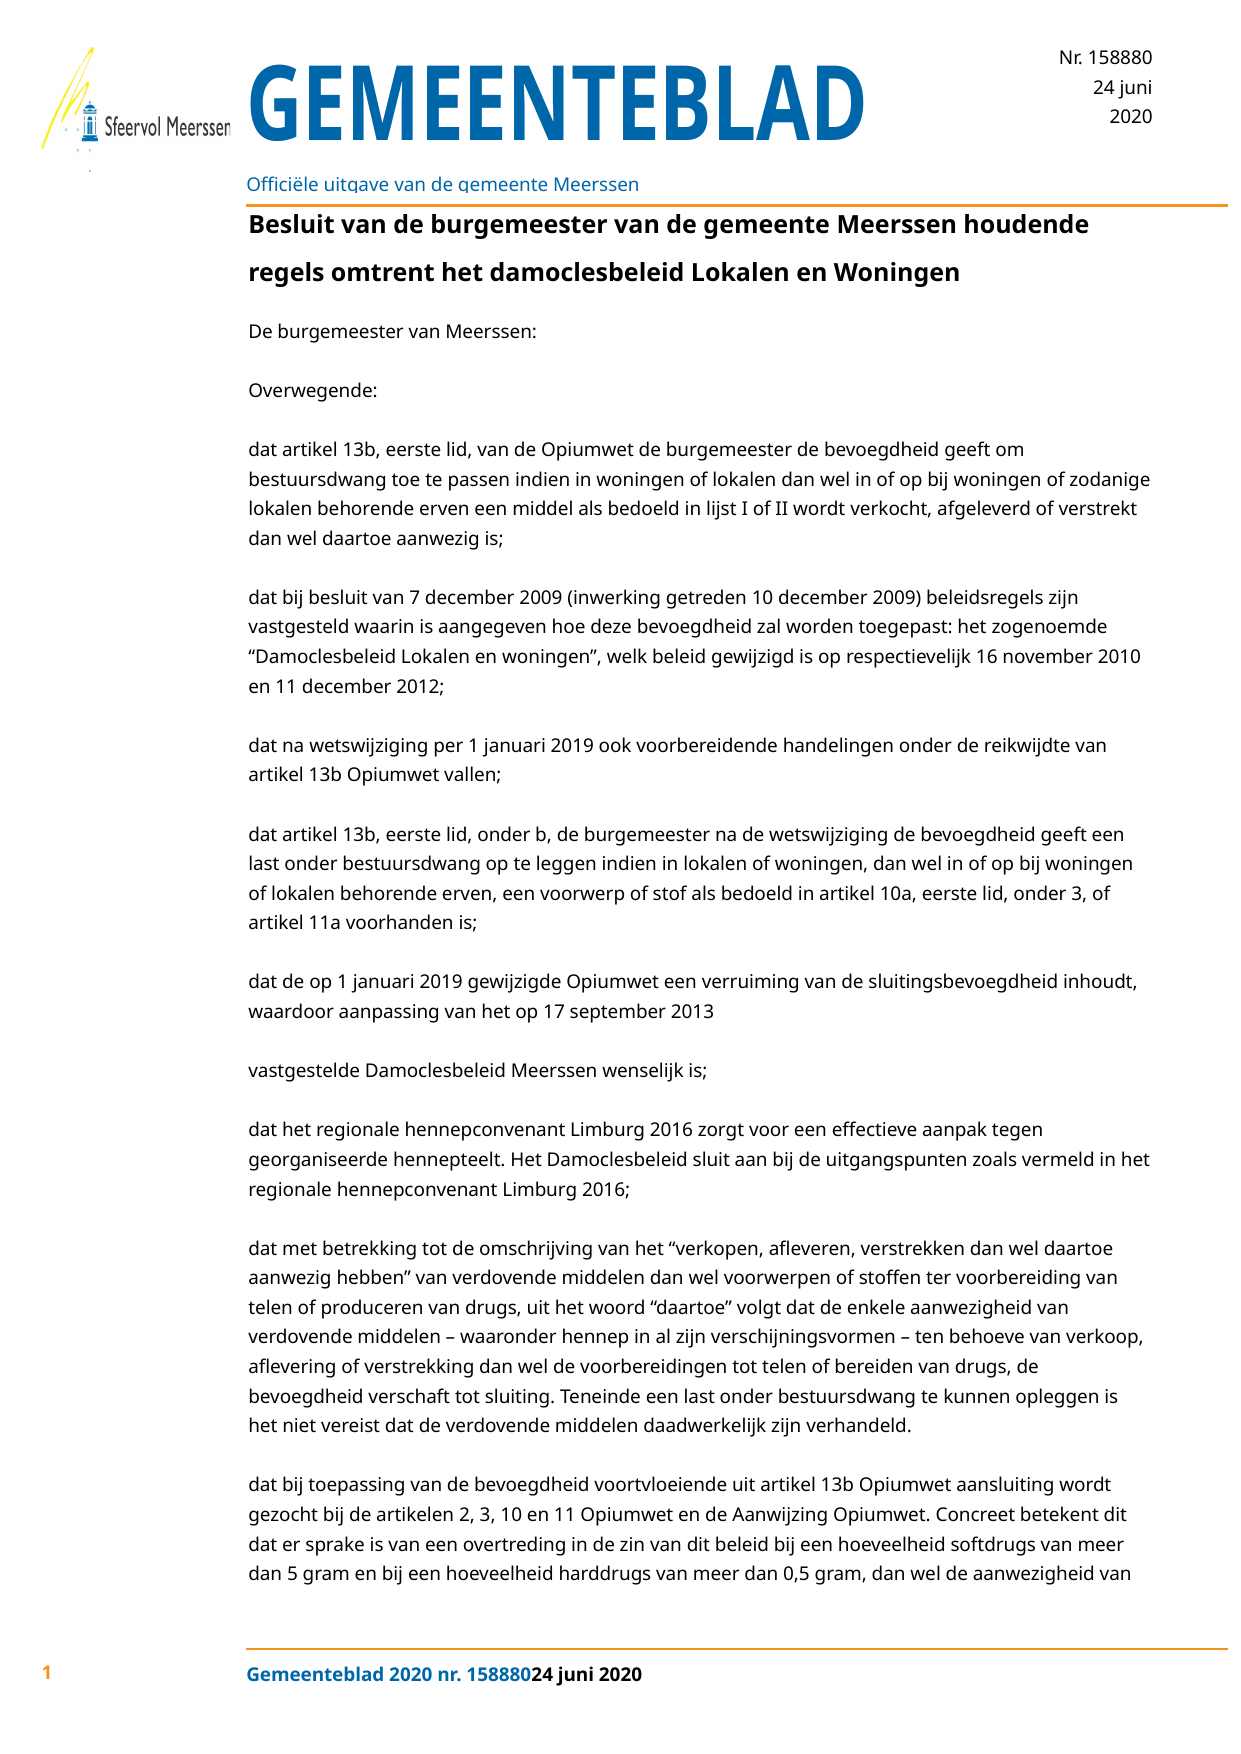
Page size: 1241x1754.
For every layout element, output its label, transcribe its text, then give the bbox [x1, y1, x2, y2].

text De burgemeester van Meerssen: [248, 318, 1152, 344]
text dat het regionale hennepconvenant Limburg 2016 zorgt voor een effectieve aanpak tegen georganiseerde hennepteelt. Het Damoclesbeleid sluit aan bij de uitgangspunten zoals vermeld in het regionale hennepconvenant Limburg 2016; [248, 1117, 1152, 1202]
picture [41, 47, 231, 172]
text dat met betrekking tot de omschrijving van het “verkopen, afleveren, verstrekken dan wel daartoe aanwezig hebben” van verdovende middelen dan wel voorwerpen of stoffen ter voorbereiding van telen of produceren van drugs, uit het woord “daartoe” volgt dat de enkele aanwezigheid van verdovende middelen – waaronder hennep in al zijn verschijningsvormen – ten behoeve van verkoop, aflevering of verstrekking dan wel de voorbereidingen tot telen of bereiden van drugs, de bevoegdheid verschaft tot sluiting. Teneinde een last onder bestuursdwang te kunnen opleggen is het niet vereist dat de verdovende middelen daadwerkelijk zijn verhandeld. [248, 1235, 1152, 1438]
text dat artikel 13b, eerste lid, onder b, de burgemeester na de wetswijziging de bevoegdheid geeft een last onder bestuursdwang op te leggen indien in lokalen of woningen, dan wel in of op bij woningen of lokalen behorende erven, een voorwerp of stof als bedoeld in artikel 10a, eerste lid, onder 3, of artikel 11a voorhanden is; [248, 821, 1152, 935]
text dat de op 1 januari 2019 gewijzigde Opiumwet een verruiming van de sluitingsbevoegdheid inhoudt, waardoor aanpassing van het op 17 september 2013 [248, 969, 1152, 1024]
text dat na wetswijziging per 1 januari 2019 ook voorbereidende handelingen onder de reikwijdte van artikel 13b Opiumwet vallen; [248, 732, 1152, 787]
text dat bij toepassing van de bevoegdheid voortvloeiende uit artikel 13b Opiumwet aansluiting wordt gezocht bij de artikelen 2, 3, 10 en 11 Opiumwet en de Aanwijzing Opiumwet. Concreet betekent dit dat er sprake is van een overtreding in de zin van dit beleid bij een hoeveelheid softdrugs van meer dan 5 gram en bij een hoeveelheid harddrugs van meer dan 0,5 gram, dan wel de aanwezigheid van [248, 1472, 1152, 1586]
text dat artikel 13b, eerste lid, van de Opiumwet de burgemeester de bevoegdheid geeft om bestuursdwang toe te passen indien in woningen of lokalen dan wel in of op bij woningen of zodanige lokalen behorende erven een middel als bedoeld in lijst I of II wordt verkocht, afgeleverd of verstrekt dan wel daartoe aanwezig is; [248, 436, 1152, 551]
text dat bij besluit van 7 december 2009 (inwerking getreden 10 december 2009) beleidsregels zijn vastgesteld waarin is aangegeven hoe deze bevoegdheid zal worden toegepast: het zogenoemde “Damoclesbeleid Lokalen en woningen”, welk beleid gewijzigd is op respectievelijk 16 november 2010 en 11 december 2012; [248, 584, 1152, 699]
text vastgestelde Damoclesbeleid Meerssen wenselijk is; [248, 1057, 1152, 1083]
text Besluit van de burgemeester van de gemeente Meerssen houdende regels omtrent het damoclesbeleid Lokalen en Woningen [248, 207, 1152, 288]
text Overwegende: [248, 377, 1152, 403]
